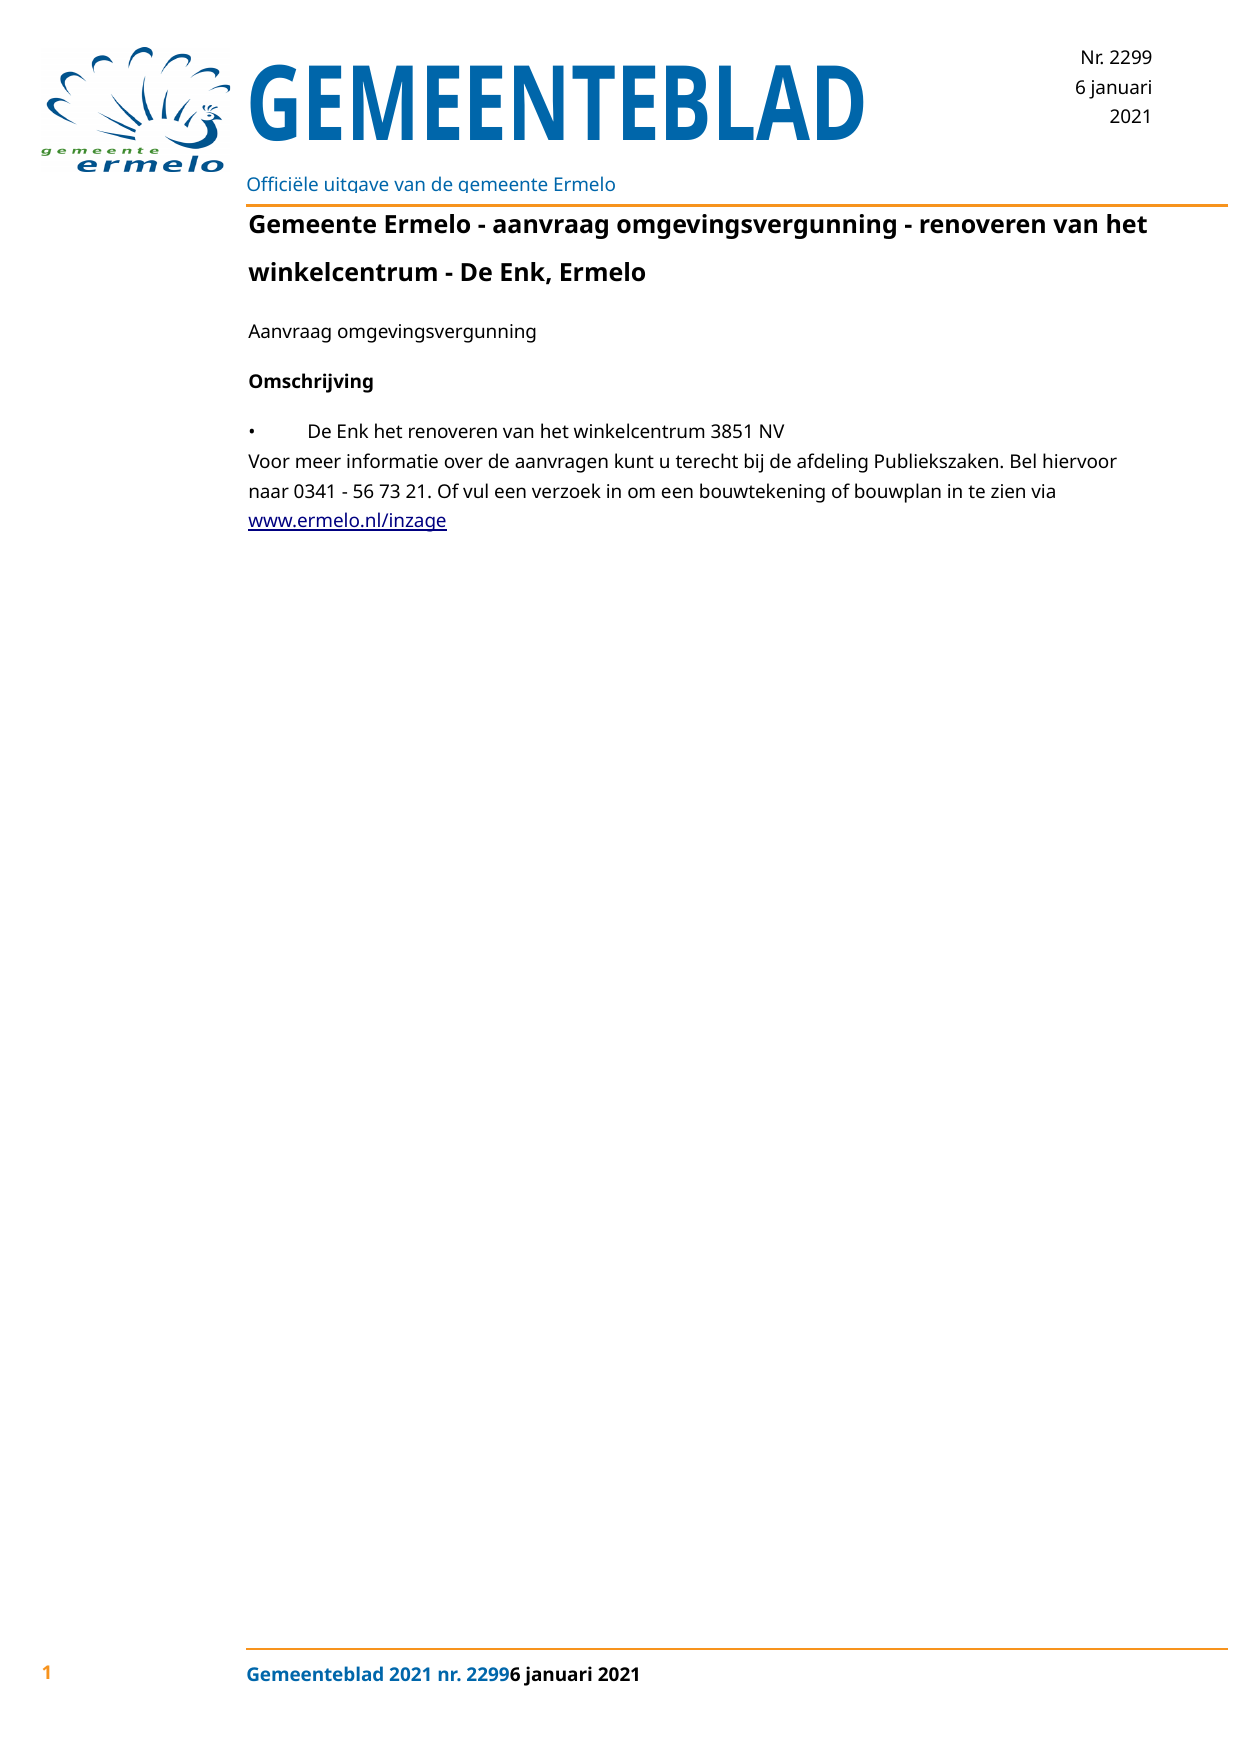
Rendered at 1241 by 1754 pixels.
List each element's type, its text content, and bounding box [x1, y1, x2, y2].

text Omschrijving [248, 368, 1152, 394]
text Gemeente Ermelo - aanvraag omgevingsvergunning - renoveren van het winkelcentrum - De Enk, Ermelo [248, 207, 1152, 288]
text Voor meer informatie over de aanvragen kunt u terecht bij de afdeling Publiekszaken. Bel hiervoor naar 0341 - 56 73 21. Of vul een verzoek in om een bouwtekening of bouwplan in te zien via www.ermelo.nl/inzage [248, 448, 1152, 533]
text Aanvraag omgevingsvergunning [248, 318, 1152, 344]
list De Enk het renoveren van het winkelcentrum 3851 NV [248, 419, 1152, 444]
picture [41, 47, 231, 172]
